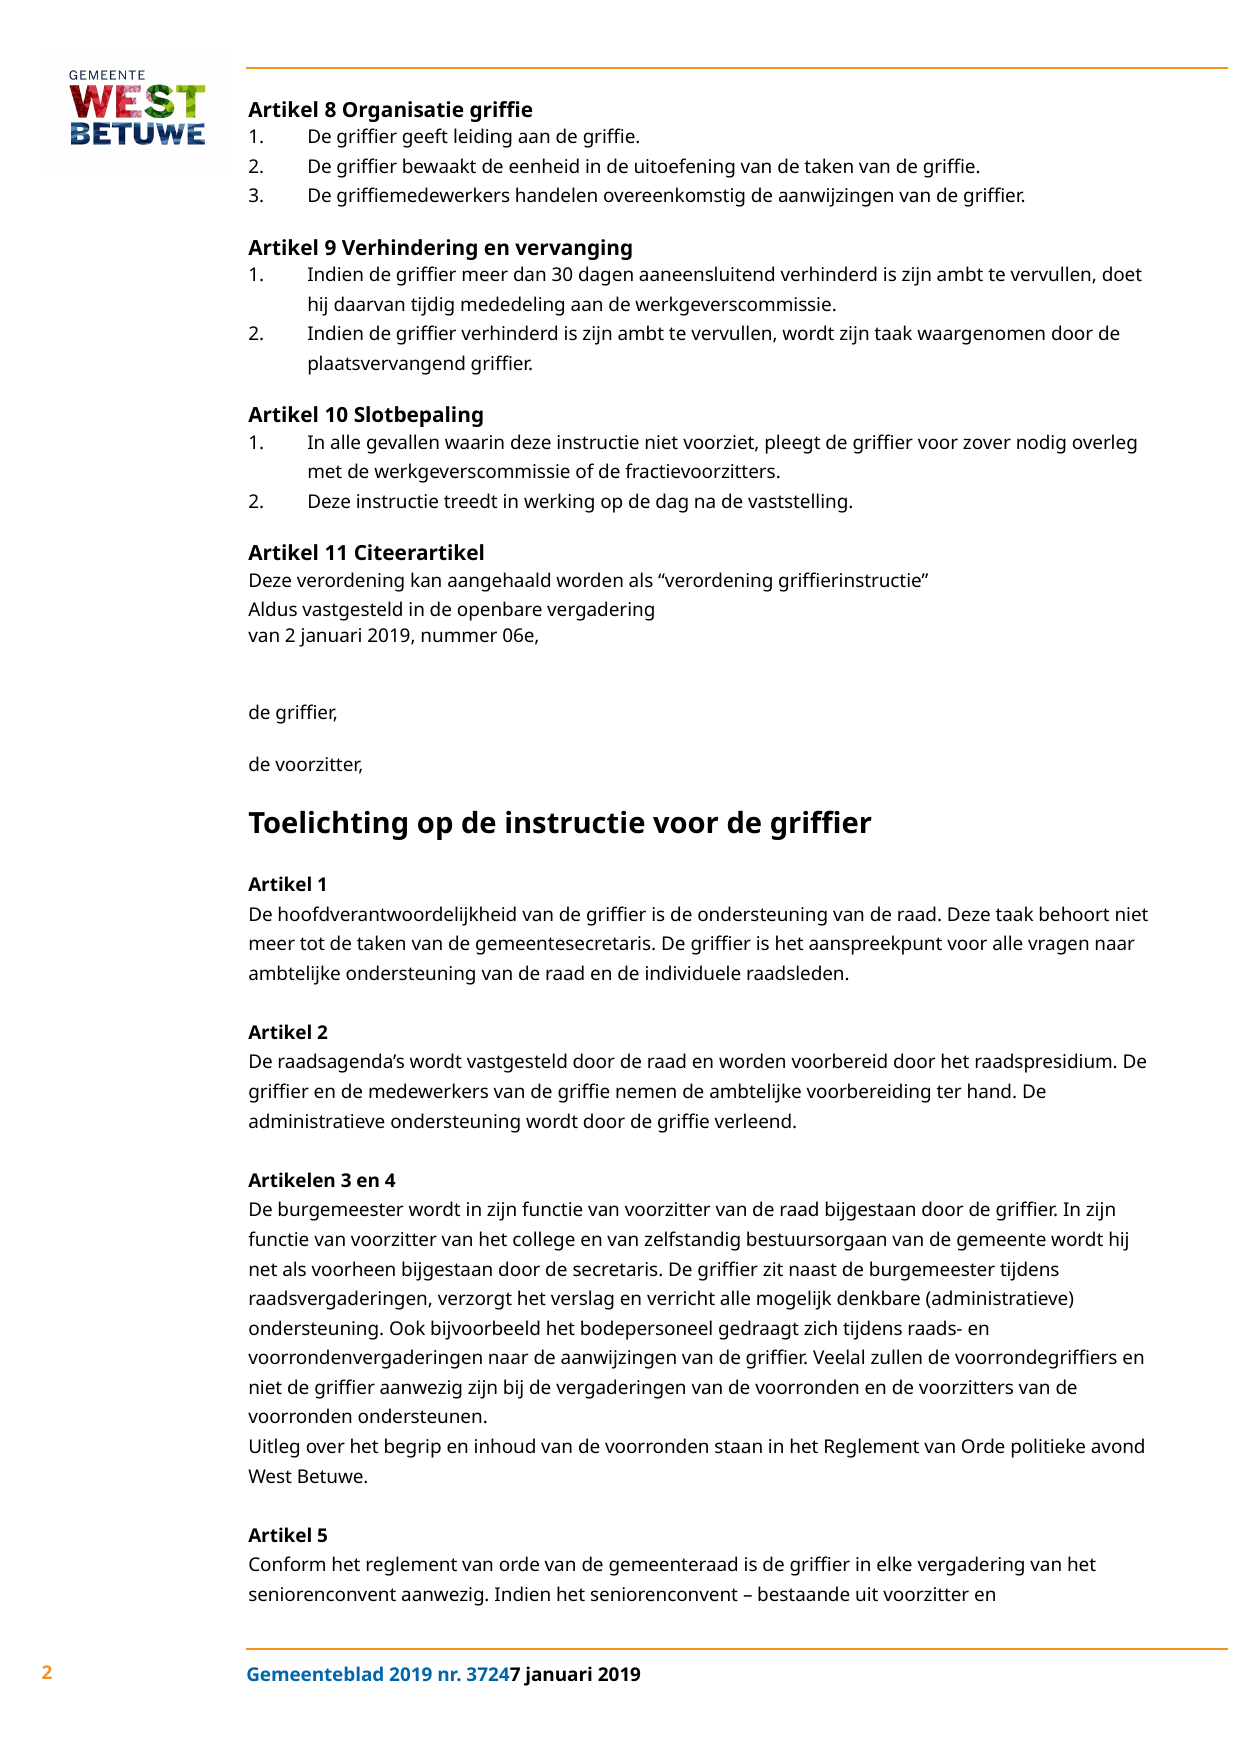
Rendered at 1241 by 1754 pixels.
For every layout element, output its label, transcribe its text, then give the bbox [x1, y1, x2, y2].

text De hoofdverantwoordelijkheid van de griffier is de ondersteuning van de raad. Deze taak behoort niet meer tot de taken van de gemeentesecretaris. De griffier is het aanspreekpunt voor alle vragen naar ambtelijke ondersteuning van de raad en de individuele raadsleden. [248, 901, 1152, 986]
text Artikel 10 Slotbepaling [248, 400, 1152, 429]
text Toelichting op de instructie voor de griffier [248, 802, 1152, 842]
list In alle gevallen waarin deze instructie niet voorziet, pleegt de griffier voor zover nodig overleg met de werkgeverscommissie of de fractievoorzitters. [248, 429, 1152, 484]
list Indien de griffier meer dan 30 dagen aaneensluitend verhinderd is zijn ambt te vervullen, doet hij daarvan tijdig mededeling aan de werkgeverscommissie. [248, 261, 1152, 317]
text Artikel 11 Citeerartikel [248, 538, 1152, 567]
text Deze verordening kan aangehaald worden als “verordening griffierinstructie” [248, 567, 1152, 593]
text Conform het reglement van orde van de gemeenteraad is de griffier in elke vergadering van het seniorenconvent aanwezig. Indien het seniorenconvent – bestaande uit voorzitter en [248, 1552, 1152, 1607]
text Artikel 8 Organisatie griffie [248, 95, 1152, 123]
list De griffier bewaakt de eenheid in de uitoefening van de taken van de griffie. [248, 153, 1152, 178]
list Deze instructie treedt in werking op de dag na de vaststelling. [248, 488, 1152, 514]
text Uitleg over het begrip en inhoud van de voorronden staan in het Reglement van Orde politieke avond West Betuwe. [248, 1433, 1152, 1488]
text Artikel 9 Verhindering en vervanging [248, 233, 1152, 261]
text van 2 januari 2019, nummer 06e, [248, 622, 1152, 648]
list De griffier geeft leiding aan de griffie. [248, 123, 1152, 149]
text de griffier, [248, 699, 1152, 725]
list De griffiemedewerkers handelen overeenkomstig de aanwijzingen van de griffier. [248, 182, 1152, 208]
text Artikelen 3 en 4 [248, 1167, 1152, 1193]
text Artikel 5 [248, 1522, 1152, 1548]
text De burgemeester wordt in zijn functie van voorzitter van de raad bijgestaan door de griffier. In zijn functie van voorzitter van het college en van zelfstandig bestuursorgaan van de gemeente wordt hij net als voorheen bijgestaan door de secretaris. De griffier zit naast de burgemeester tijdens raadsvergaderingen, verzorgt het verslag en verricht alle mogelijk denkbare (administratieve) ondersteuning. Ook bijvoorbeeld het bodepersoneel gedraagt zich tijdens raads- en voorrondenvergaderingen naar de aanwijzingen van de griffier. Veelal zullen de voorrondegriffiers en niet de griffier aanwezig zijn bij de vergaderingen van de voorronden en de voorzitters van de voorronden ondersteunen. [248, 1197, 1152, 1429]
text Artikel 1 [248, 871, 1152, 897]
picture [41, 47, 231, 172]
list Indien de griffier verhinderd is zijn ambt te vervullen, wordt zijn taak waargenomen door de plaatsvervangend griffier. [248, 320, 1152, 376]
text de voorzitter, [248, 751, 1152, 777]
text De raadsagenda’s wordt vastgesteld door de raad en worden voorbereid door het raadspresidium. De griffier en de medewerkers van de griffie nemen de ambtelijke voorbereiding ter hand. De administratieve ondersteuning wordt door de griffie verleend. [248, 1049, 1152, 1133]
text Aldus vastgesteld in de openbare vergadering [248, 596, 1152, 622]
text Artikel 2 [248, 1019, 1152, 1045]
